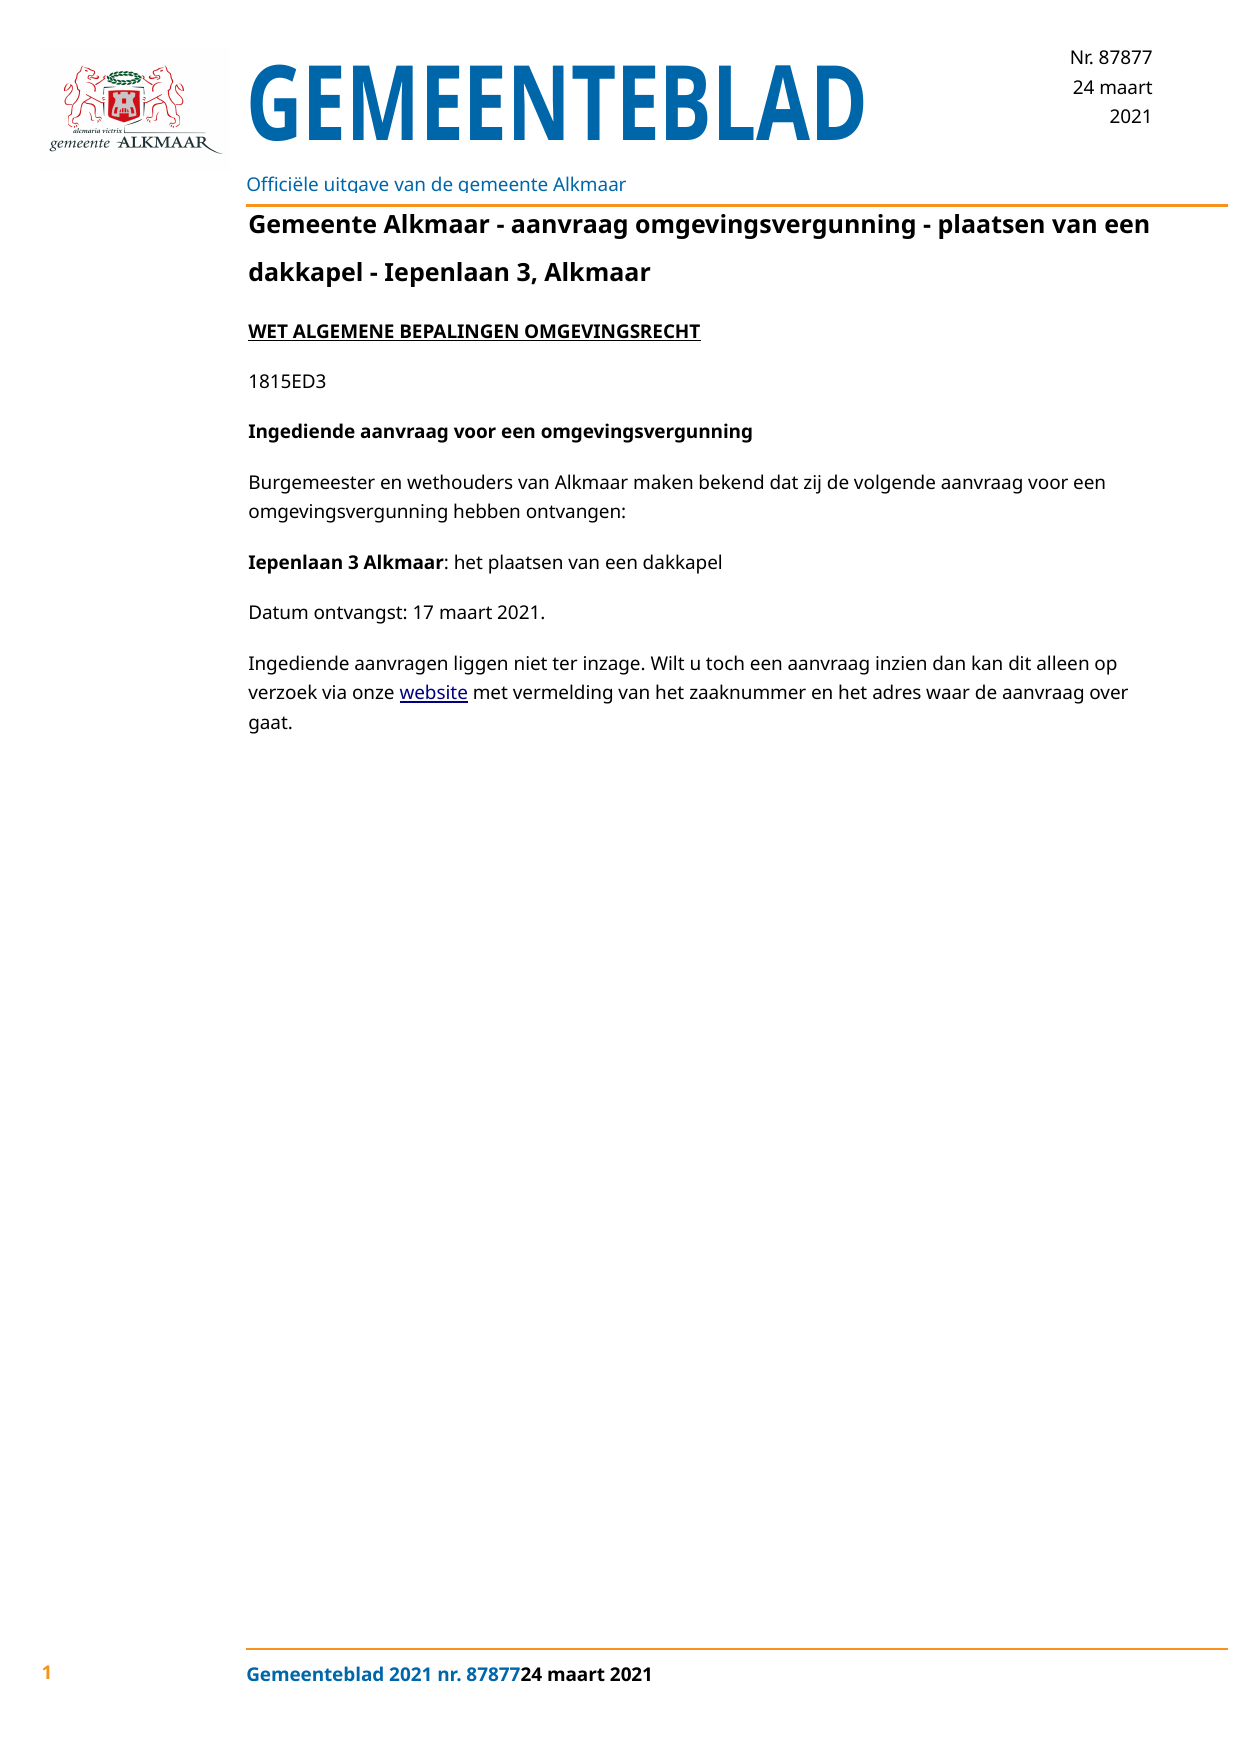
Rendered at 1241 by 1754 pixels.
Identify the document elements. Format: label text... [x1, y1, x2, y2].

text WET ALGEMENE BEPALINGEN OMGEVINGSRECHT [248, 318, 1152, 344]
picture [41, 47, 231, 172]
text Iepenlaan 3 Alkmaar: het plaatsen van een dakkapel [248, 549, 1152, 575]
text Gemeente Alkmaar - aanvraag omgevingsvergunning - plaatsen van een dakkapel - Iepenlaan 3, Alkmaar [248, 207, 1152, 288]
text Datum ontvangst: 17 maart 2021. [248, 599, 1152, 625]
text 1815ED3 [248, 368, 1152, 394]
text Burgemeester en wethouders van Alkmaar maken bekend dat zij de volgende aanvraag voor een omgevingsvergunning hebben ontvangen: [248, 469, 1152, 524]
text Ingediende aanvraag voor een omgevingsvergunning [248, 419, 1152, 444]
text Ingediende aanvragen liggen niet ter inzage. Wilt u toch een aanvraag inzien dan kan dit alleen op verzoek via onze website met vermelding van het zaaknummer en het adres waar de aanvraag over gaat. [248, 650, 1152, 735]
